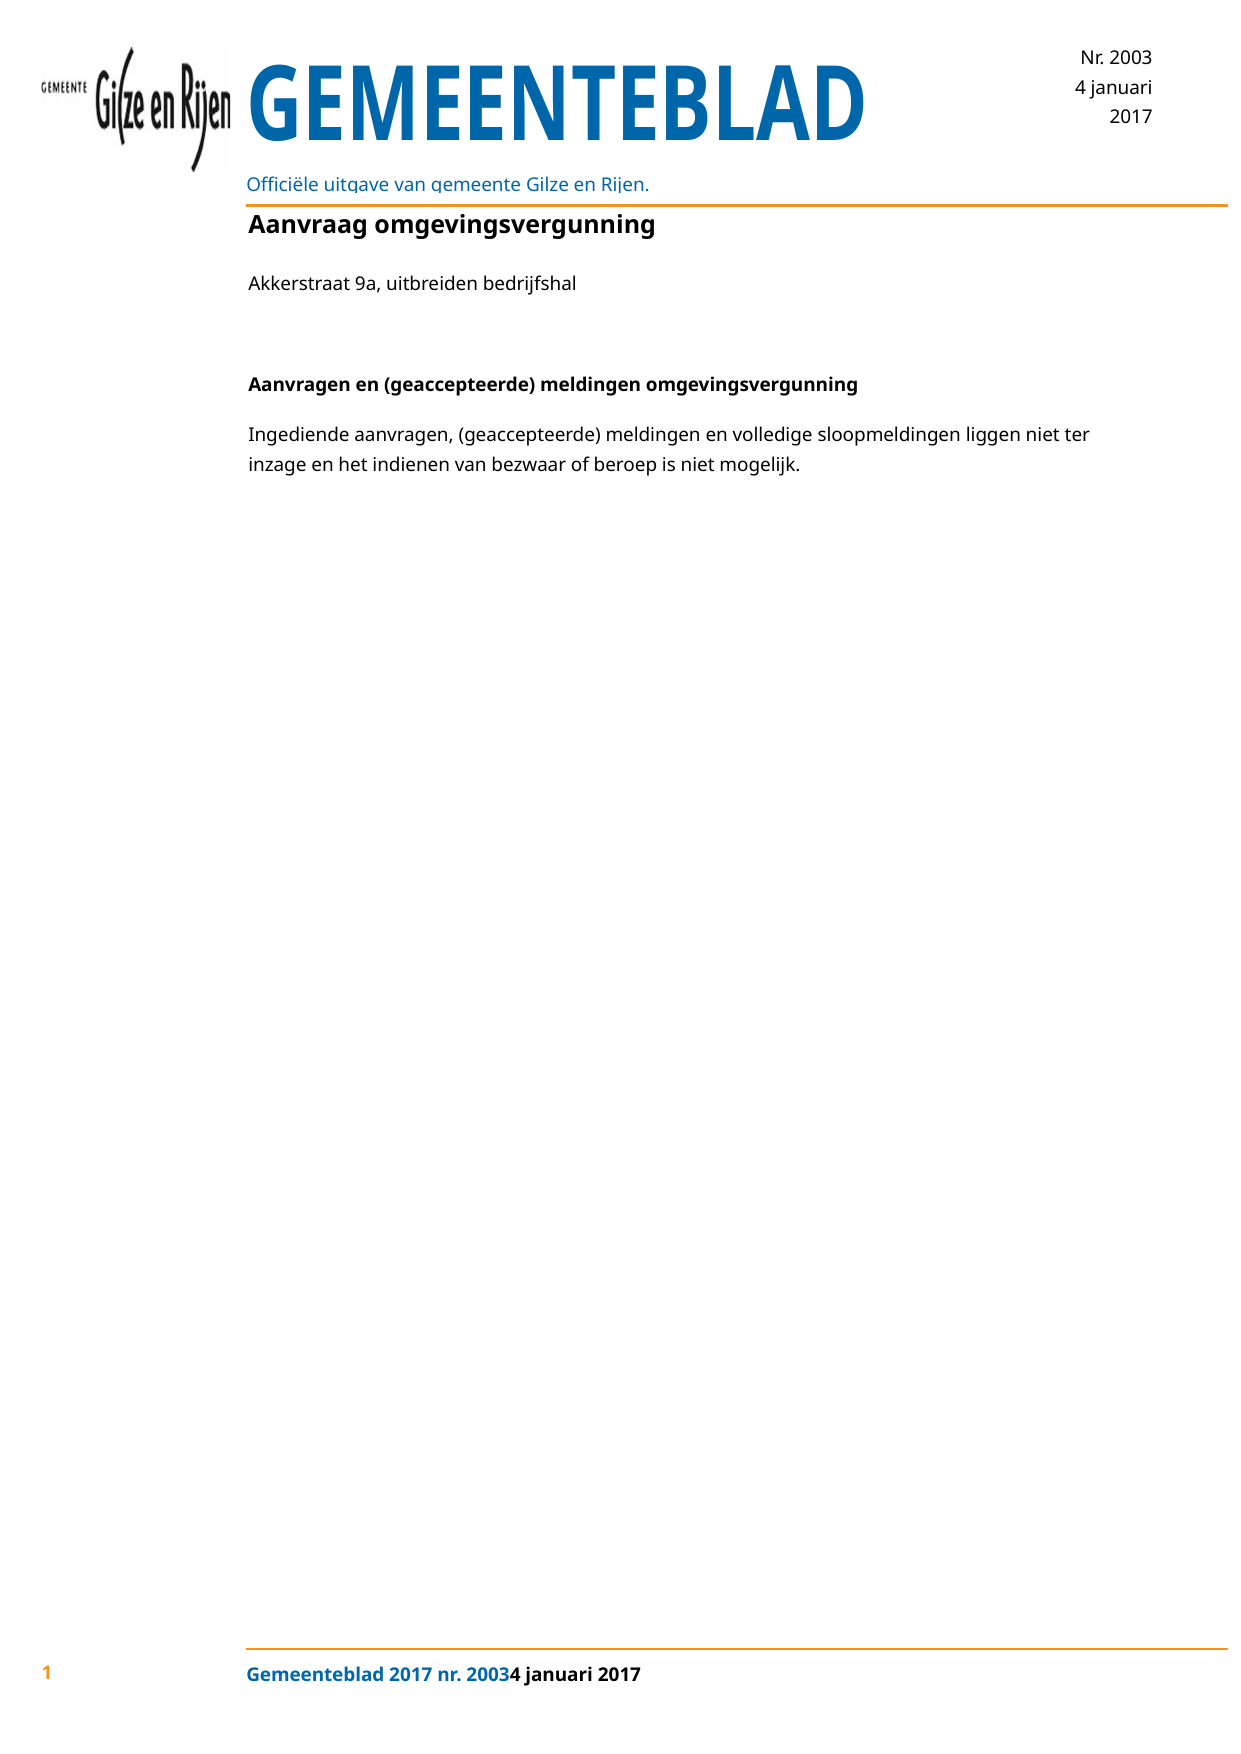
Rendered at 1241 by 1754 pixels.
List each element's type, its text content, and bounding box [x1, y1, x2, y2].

text Akkerstraat 9a, uitbreiden bedrijfshal [248, 270, 1152, 296]
text Aanvragen en (geaccepteerde) meldingen omgevingsvergunning [248, 371, 1152, 397]
text Aanvraag omgevingsvergunning [248, 207, 1152, 241]
text Ingediende aanvragen, (geaccepteerde) meldingen en volledige sloopmeldingen liggen niet ter inzage en het indienen van bezwaar of beroep is niet mogelijk. [248, 422, 1152, 477]
picture [41, 47, 231, 172]
